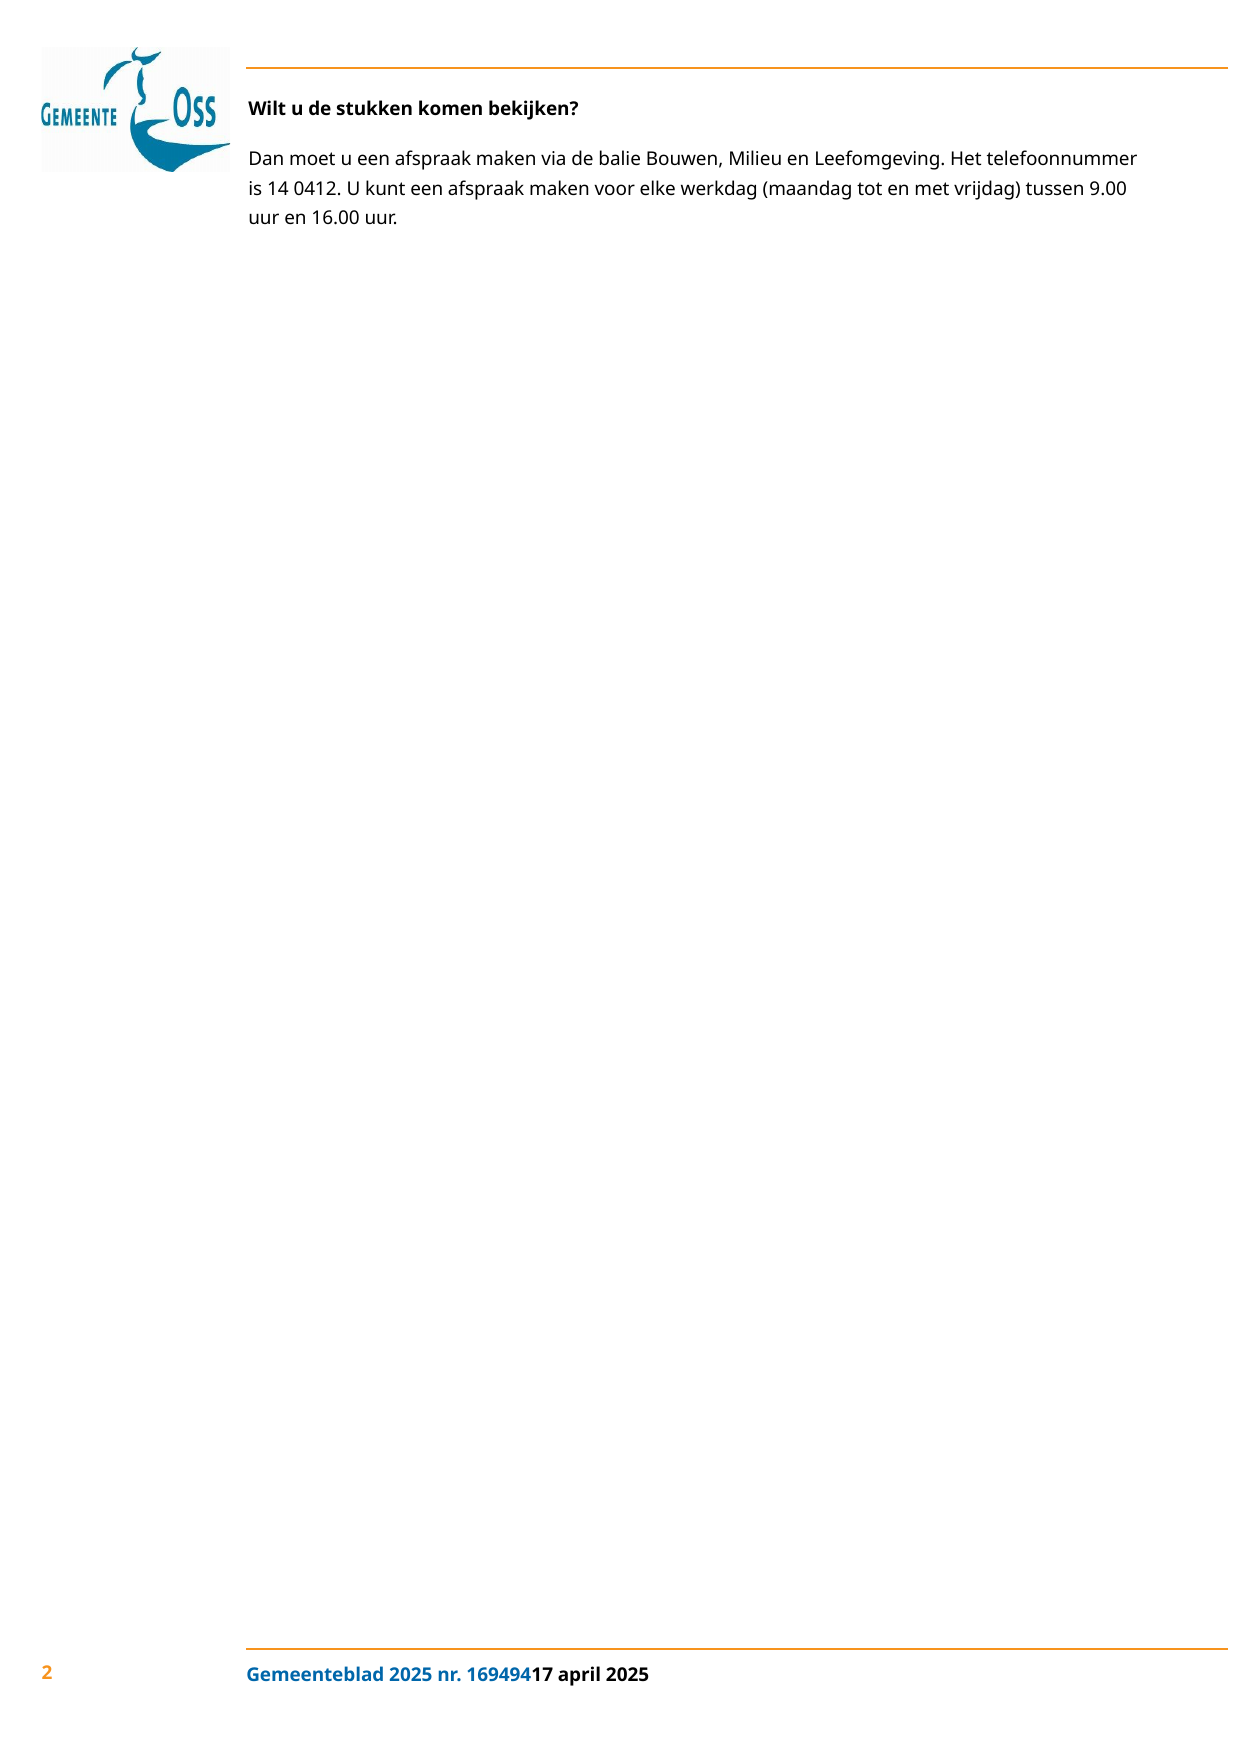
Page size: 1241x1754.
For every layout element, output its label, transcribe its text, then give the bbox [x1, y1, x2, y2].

text Dan moet u een afspraak maken via de balie Bouwen, Milieu en Leefomgeving. Het telefoonnummer is 14 0412. U kunt een afspraak maken voor elke werkdag (maandag tot en met vrijdag) tussen 9.00 uur en 16.00 uur. [248, 145, 1152, 230]
picture [41, 47, 231, 172]
text Wilt u de stukken komen bekijken? [248, 95, 1152, 121]
